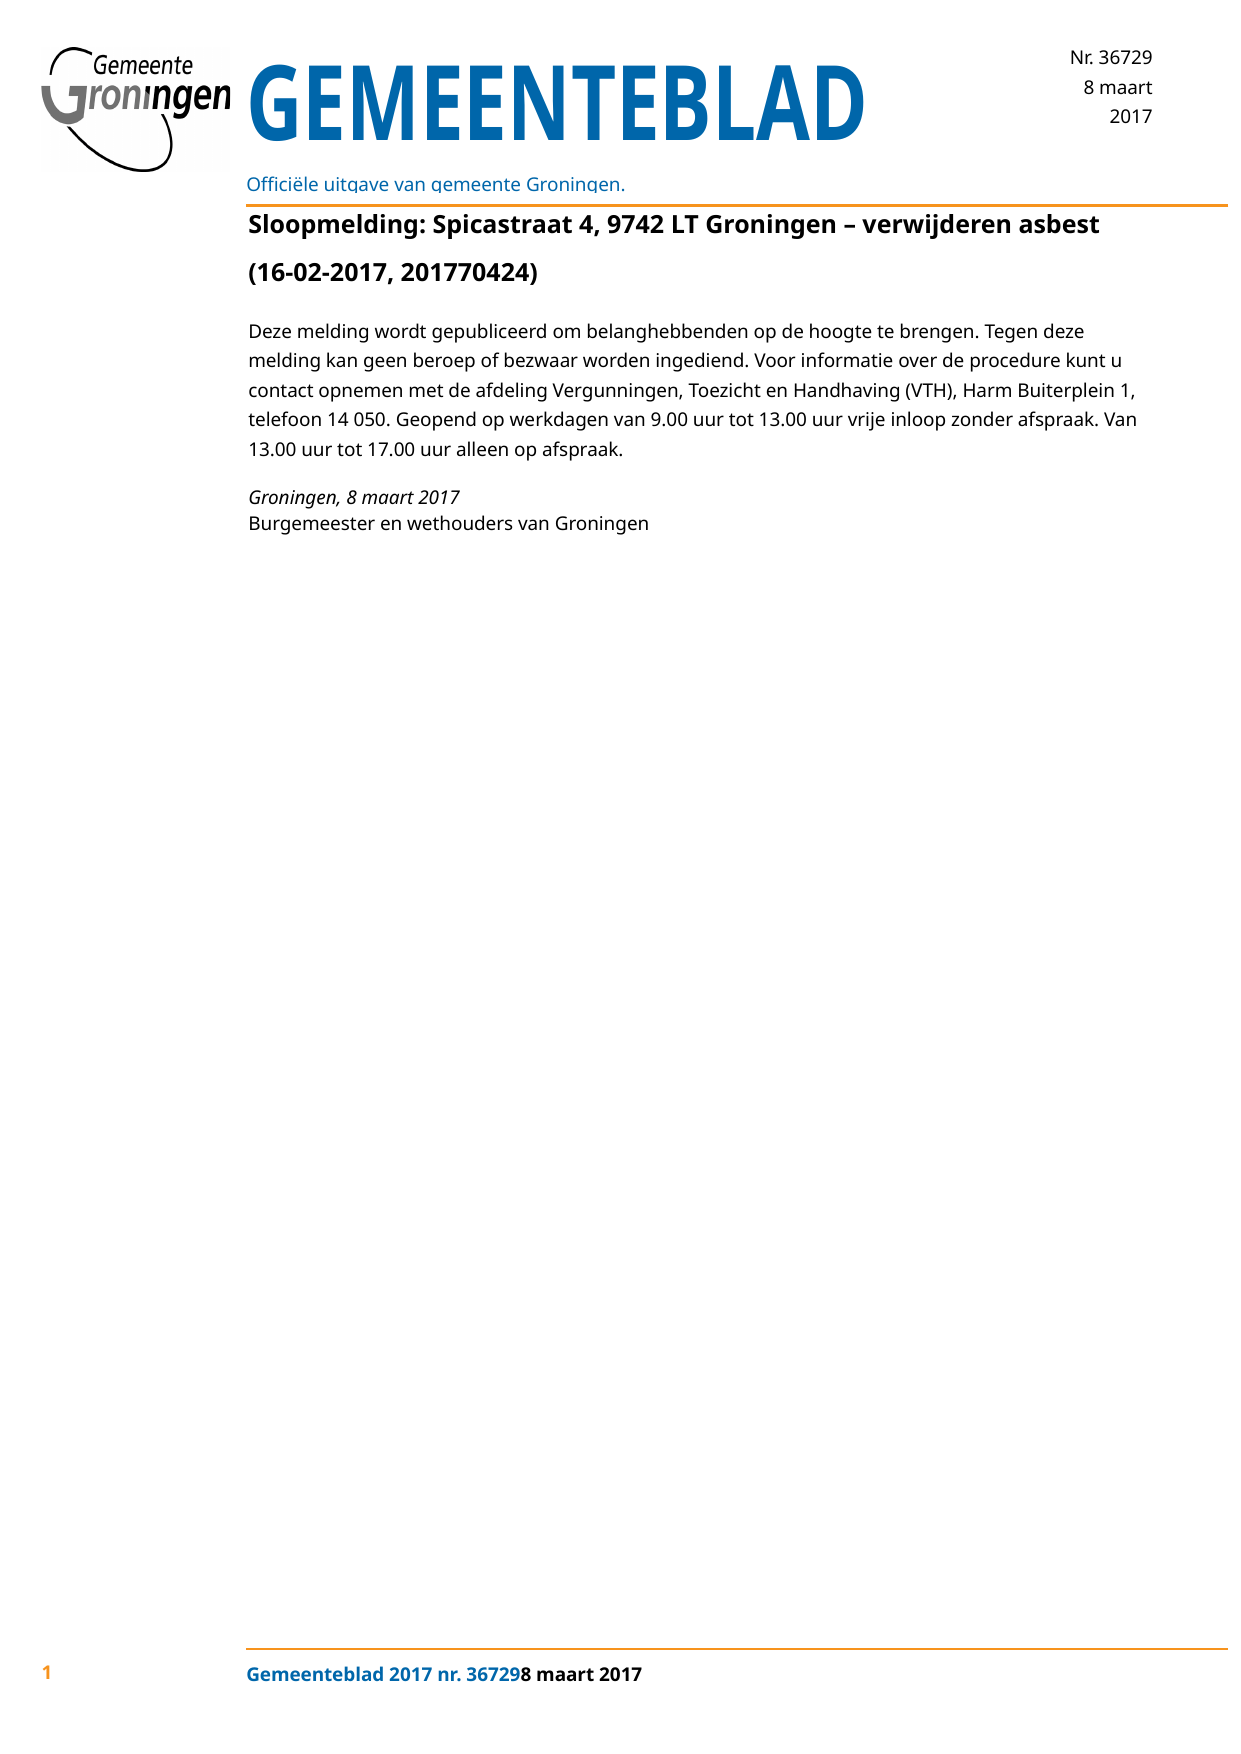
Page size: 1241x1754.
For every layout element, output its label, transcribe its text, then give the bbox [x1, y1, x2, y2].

text Groningen, 8 maart 2017 [248, 484, 1152, 510]
picture [41, 47, 231, 172]
text Burgemeester en wethouders van Groningen [248, 510, 1152, 536]
text Deze melding wordt gepubliceerd om belanghebbenden op de hoogte te brengen. Tegen deze melding kan geen beroep of bezwaar worden ingediend. Voor informatie over de procedure kunt u contact opnemen met de afdeling Vergunningen, Toezicht en Handhaving (VTH), Harm Buiterplein 1, telefoon 14 050. Geopend op werkdagen van 9.00 uur tot 13.00 uur vrije inloop zonder afspraak. Van 13.00 uur tot 17.00 uur alleen op afspraak. [248, 318, 1152, 462]
text Sloopmelding: Spicastraat 4, 9742 LT Groningen – verwijderen asbest (16-02-2017, 201770424) [248, 207, 1152, 288]
